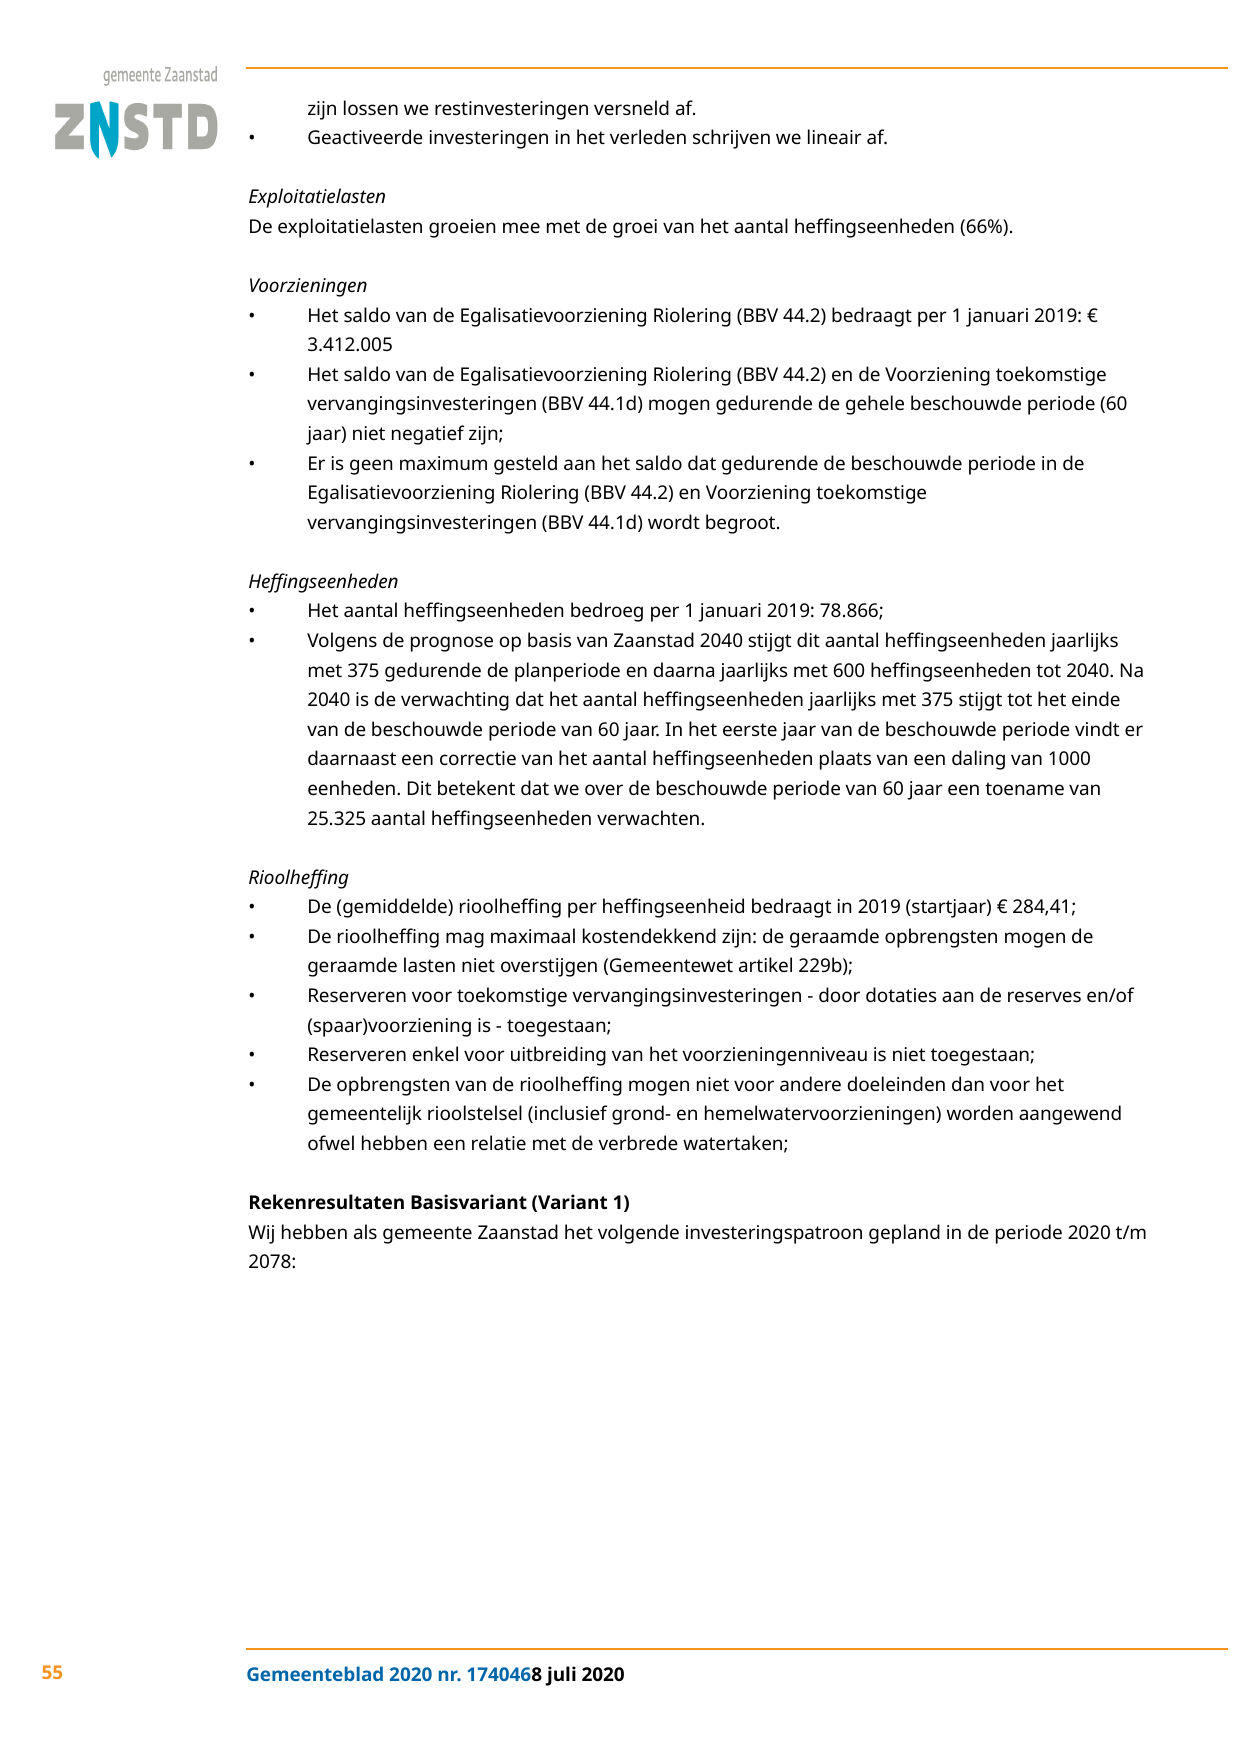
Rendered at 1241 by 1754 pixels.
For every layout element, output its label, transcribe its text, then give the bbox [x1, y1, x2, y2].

list Reserveren enkel voor uitbreiding van het voorzieningenniveau is niet toegestaan; [248, 1041, 1152, 1067]
text Rioolheffing [248, 864, 1152, 890]
list Er is geen maximum gesteld aan het saldo dat gedurende de beschouwde periode in de Egalisatievoorziening Riolering (BBV 44.2) en Voorziening toekomstige vervangingsinvesteringen (BBV 44.1d) wordt begroot. [248, 450, 1152, 535]
text Rekenresultaten Basisvariant (Variant 1) [248, 1189, 1152, 1215]
text Wij hebben als gemeente Zaanstad het volgende investeringspatroon gepland in de periode 2020 t/m 2078: [248, 1219, 1152, 1274]
list Het saldo van de Egalisatievoorziening Riolering (BBV 44.2) bedraagt per 1 januari 2019: € 3.412.005 [248, 302, 1152, 357]
list Reserveren voor toekomstige vervangingsinvesteringen - door dotaties aan de reserves en/of (spaar)voorziening is - toegestaan; [248, 982, 1152, 1038]
picture [41, 47, 231, 172]
text Exploitatielasten [248, 183, 1152, 209]
list De opbrengsten van de rioolheffing mogen niet voor andere doeleinden dan voor het gemeentelijk rioolstelsel (inclusief grond- en hemelwatervoorzieningen) worden aangewend ofwel hebben een relatie met de verbrede watertaken; [248, 1071, 1152, 1156]
list Geactiveerde investeringen in het verleden schrijven we lineair af. [248, 124, 1152, 150]
list Het saldo van de Egalisatievoorziening Riolering (BBV 44.2) en de Voorziening toekomstige vervangingsinvesteringen (BBV 44.1d) mogen gedurende de gehele beschouwde periode (60 jaar) niet negatief zijn; [248, 361, 1152, 446]
text Voorzieningen [248, 272, 1152, 298]
list Het aantal heffingseenheden bedroeg per 1 januari 2019: 78.866; [248, 598, 1152, 623]
list De rioolheffing mag maximaal kostendekkend zijn: de geraamde opbrengsten mogen de geraamde lasten niet overstijgen (Gemeentewet artikel 229b); [248, 923, 1152, 978]
list Volgens de prognose op basis van Zaanstad 2040 stijgt dit aantal heffingseenheden jaarlijks met 375 gedurende de planperiode en daarna jaarlijks met 600 heffingseenheden tot 2040. Na 2040 is de verwachting dat het aantal heffingseenheden jaarlijks met 375 stijgt tot het einde van de beschouwde periode van 60 jaar. In het eerste jaar van de beschouwde periode vindt er daarnaast een correctie van het aantal heffingseenheden plaats van een daling van 1000 eenheden. Dit betekent dat we over de beschouwde periode van 60 jaar een toename van 25.325 aantal heffingseenheden verwachten. [248, 627, 1152, 831]
list De (gemiddelde) rioolheffing per heffingseenheid bedraagt in 2019 (startjaar) € 284,41; [248, 893, 1152, 919]
text Heffingseenheden [248, 568, 1152, 594]
text De exploitatielasten groeien mee met de groei van het aantal heffingseenheden (66%). [248, 213, 1152, 239]
list zijn lossen we restinvesteringen versneld af. [248, 95, 1152, 121]
